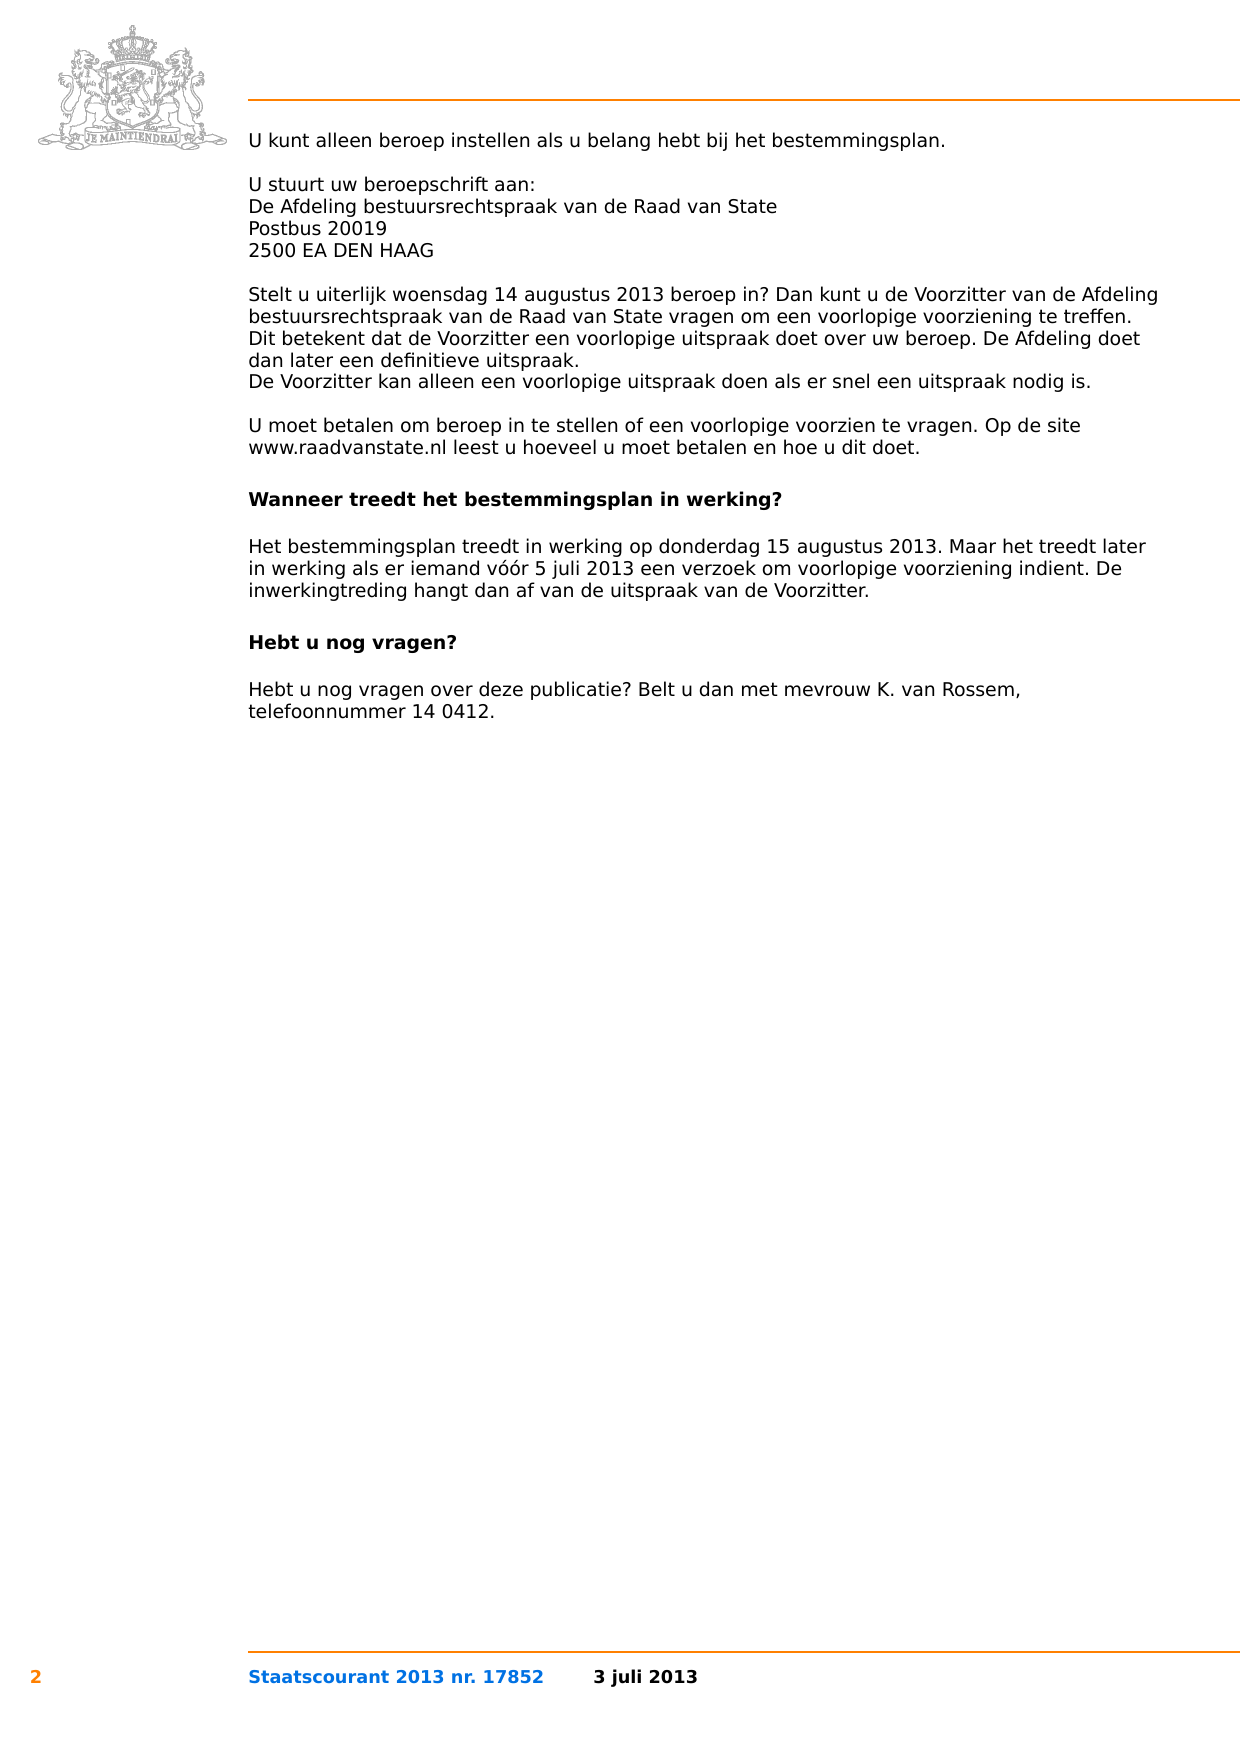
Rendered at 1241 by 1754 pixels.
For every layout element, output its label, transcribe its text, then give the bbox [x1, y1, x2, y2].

text Postbus 20019 [248, 218, 1163, 240]
text U moet betalen om beroep in te stellen of een voorlopige voorzien te vragen. Op de site www.raadvanstate.nl leest u hoeveel u moet betalen en hoe u dit doet. [248, 415, 1163, 459]
subtitle Wanneer treedt het bestemmingsplan in werking? [248, 489, 1163, 511]
text U kunt alleen beroep instellen als u belang hebt bij het bestemmingsplan. [248, 130, 1163, 152]
text Stelt u uiterlijk woensdag 14 augustus 2013 beroep in? Dan kunt u de Voorzitter van de Afdeling bestuursrechtspraak van de Raad van State vragen om een voorlopige voorziening te treffen. Dit betekent dat de Voorzitter een voorlopige uitspraak doet over uw beroep. De Afdeling doet dan later een definitieve uitspraak. [248, 283, 1163, 371]
text Het bestemmingsplan treedt in werking op donderdag 15 augustus 2013. Maar het treedt later in werking als er iemand vóór 5 juli 2013 een verzoek om voorlopige voorziening indient. De inwerkingtreding hangt dan af van de uitspraak van de Voorzitter. [248, 536, 1163, 602]
subtitle Hebt u nog vragen? [248, 632, 1163, 654]
text Hebt u nog vragen over deze publicatie? Belt u dan met mevrouw K. van Rossem, telefoonnummer 14 0412. [248, 679, 1163, 723]
text 2500 EA DEN HAAG [248, 240, 1163, 262]
text U stuurt uw beroepschrift aan: [248, 174, 1163, 196]
text De Voorzitter kan alleen een voorlopige uitspraak doen als er snel een uitspraak nodig is. [248, 371, 1163, 393]
picture [38, 25, 227, 150]
text De Afdeling bestuursrechtspraak van de Raad van State [248, 196, 1163, 218]
